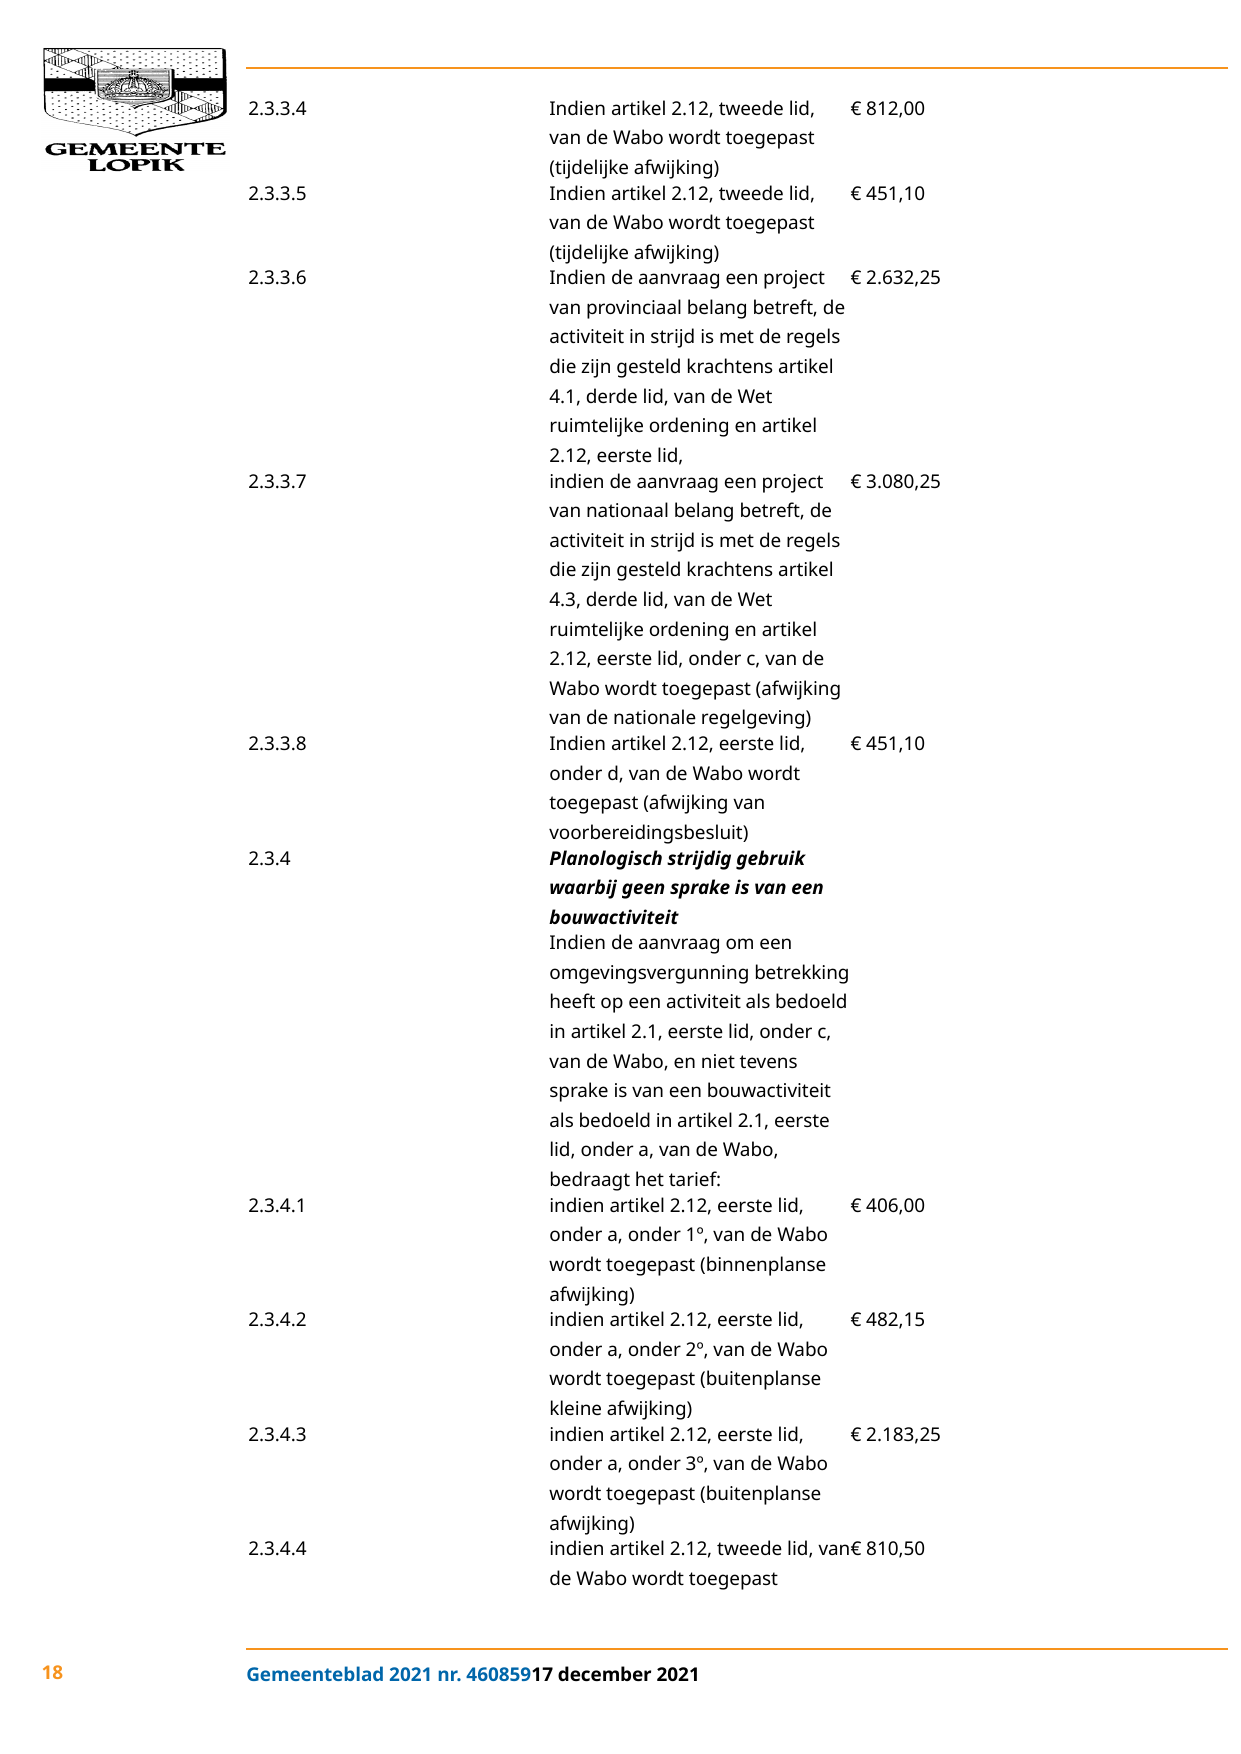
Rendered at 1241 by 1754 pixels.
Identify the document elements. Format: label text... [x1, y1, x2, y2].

table_cell 2.3.4.4 [248, 1535, 549, 1591]
table_cell Indien artikel 2.12, tweede lid, van de Wabo wordt toegepast (tijdelijke afwijking) [549, 180, 850, 264]
table_cell € 2.632,25 [850, 265, 1152, 468]
table_cell € 810,50 [850, 1535, 1152, 1591]
table_cell 2.3.4.1 [248, 1192, 549, 1306]
table_cell [248, 930, 549, 1192]
table_cell 2.3.4.2 [248, 1306, 549, 1421]
table_cell € 812,00 [850, 95, 1152, 180]
table_cell 2.3.3.5 [248, 180, 549, 264]
table_cell € 406,00 [850, 1192, 1152, 1306]
table_cell indien artikel 2.12, tweede lid, van de Wabo wordt toegepast [549, 1535, 850, 1591]
table_cell 2.3.3.7 [248, 468, 549, 730]
table_cell indien de aanvraag een project van nationaal belang betreft, de activiteit in strijd is met de regels die zijn gesteld krachtens artikel 4.3, derde lid, van de Wet ruimtelijke ordening en artikel 2.12, eerste lid, onder c, van de Wabo wordt toegepast (afwijking van de nationale regelgeving) [549, 468, 850, 730]
table_cell 2.3.3.6 [248, 265, 549, 468]
table_cell 2.3.3.8 [248, 730, 549, 845]
table_cell € 451,10 [850, 730, 1152, 845]
table_cell indien artikel 2.12, eerste lid, onder a, onder 1º, van de Wabo wordt toegepast (binnenplanse afwijking) [549, 1192, 850, 1306]
table_cell Indien de aanvraag om een omgevingsvergunning betrekking heeft op een activiteit als bedoeld in artikel 2.1, eerste lid, onder c, van de Wabo, en niet tevens sprake is van een bouwactiviteit als bedoeld in artikel 2.1, eerste lid, onder a, van de Wabo, bedraagt het tarief: [549, 930, 850, 1192]
table_cell 2.3.4 [248, 845, 549, 929]
picture [41, 47, 231, 172]
table_cell [850, 845, 1152, 929]
table_cell indien artikel 2.12, eerste lid, onder a, onder 2º, van de Wabo wordt toegepast (buitenplanse kleine afwijking) [549, 1306, 850, 1421]
table_cell € 482,15 [850, 1306, 1152, 1421]
table_cell Indien artikel 2.12, eerste lid, onder d, van de Wabo wordt toegepast (afwijking van voorbereidingsbesluit) [549, 730, 850, 845]
table_cell € 2.183,25 [850, 1421, 1152, 1535]
table_cell Indien de aanvraag een project van provinciaal belang betreft, de activiteit in strijd is met de regels die zijn gesteld krachtens artikel 4.1, derde lid, van de Wet ruimtelijke ordening en artikel 2.12, eerste lid, [549, 265, 850, 468]
table_cell indien artikel 2.12, eerste lid, onder a, onder 3º, van de Wabo wordt toegepast (buitenplanse afwijking) [549, 1421, 850, 1535]
table_cell 2.3.4.3 [248, 1421, 549, 1535]
table_cell Planologisch strijdig gebruik waarbij geen sprake is van een bouwactiviteit [549, 845, 850, 929]
table_cell [850, 930, 1152, 1192]
table_cell Indien artikel 2.12, tweede lid, van de Wabo wordt toegepast (tijdelijke afwijking) [549, 95, 850, 180]
table_cell € 3.080,25 [850, 468, 1152, 730]
table_cell € 451,10 [850, 180, 1152, 264]
table_cell 2.3.3.4 [248, 95, 549, 180]
